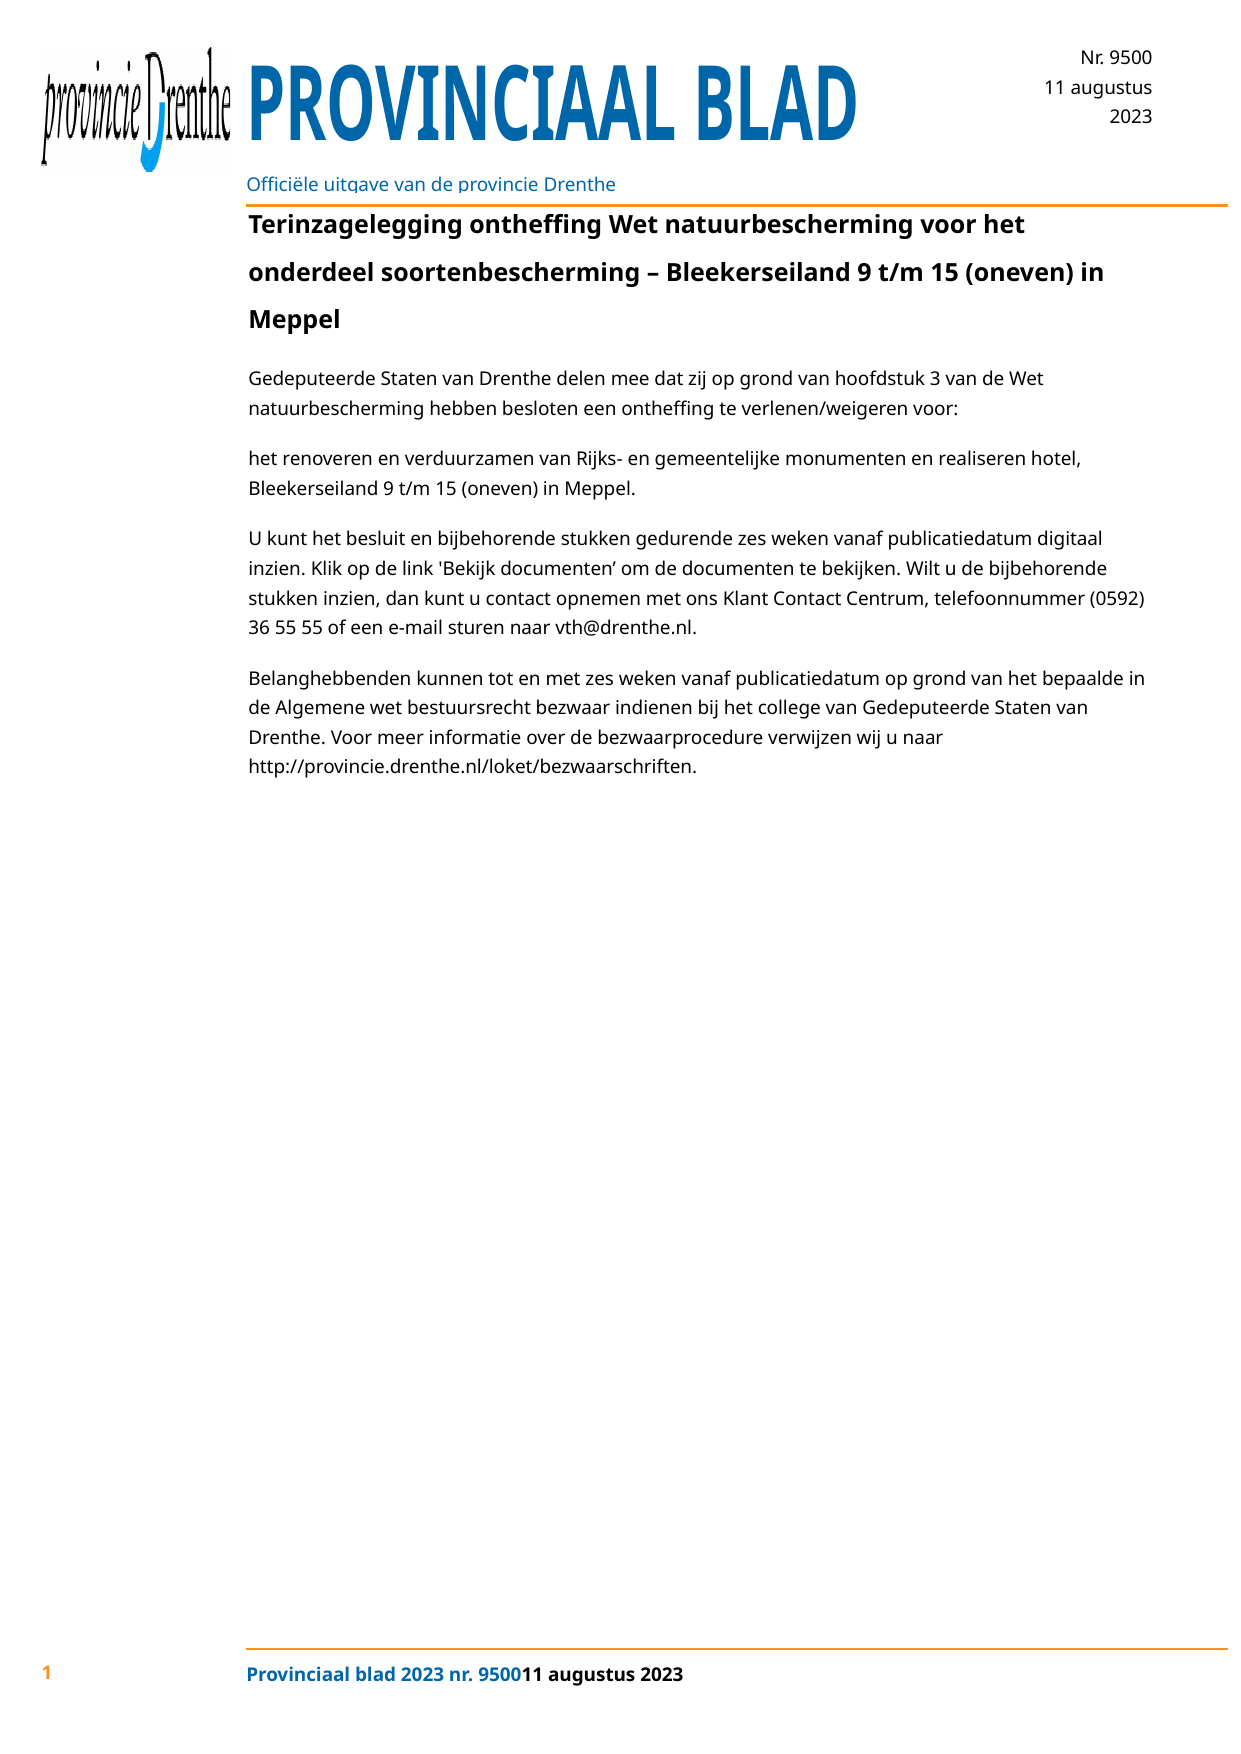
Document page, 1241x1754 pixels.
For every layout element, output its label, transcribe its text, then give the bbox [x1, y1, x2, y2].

text Terinzagelegging ontheffing Wet natuurbescherming voor het onderdeel soortenbescherming – Bleekerseiland 9 t/m 15 (oneven) in Meppel [248, 207, 1152, 336]
text Gedeputeerde Staten van Drenthe delen mee dat zij op grond van hoofdstuk 3 van de Wet natuurbescherming hebben besloten een ontheffing te verlenen/weigeren voor: [248, 366, 1152, 421]
text U kunt het besluit en bijbehorende stukken gedurende zes weken vanaf publicatiedatum digitaal inzien. Klik op de link 'Bekijk documenten’ om de documenten te bekijken. Wilt u de bijbehorende stukken inzien, dan kunt u contact opnemen met ons Klant Contact Centrum, telefoonnummer (0592) 36 55 55 of een e-mail sturen naar vth@drenthe.nl. [248, 526, 1152, 640]
picture [41, 47, 231, 172]
text Belanghebbenden kunnen tot en met zes weken vanaf publicatiedatum op grond van het bepaalde in de Algemene wet bestuursrecht bezwaar indienen bij het college van Gedeputeerde Staten van Drenthe. Voor meer informatie over de bezwaarprocedure verwijzen wij u naar http://provincie.drenthe.nl/loket/bezwaarschriften. [248, 665, 1152, 779]
text het renoveren en verduurzamen van Rijks- en gemeentelijke monumenten en realiseren hotel, Bleekerseiland 9 t/m 15 (oneven) in Meppel. [248, 446, 1152, 501]
